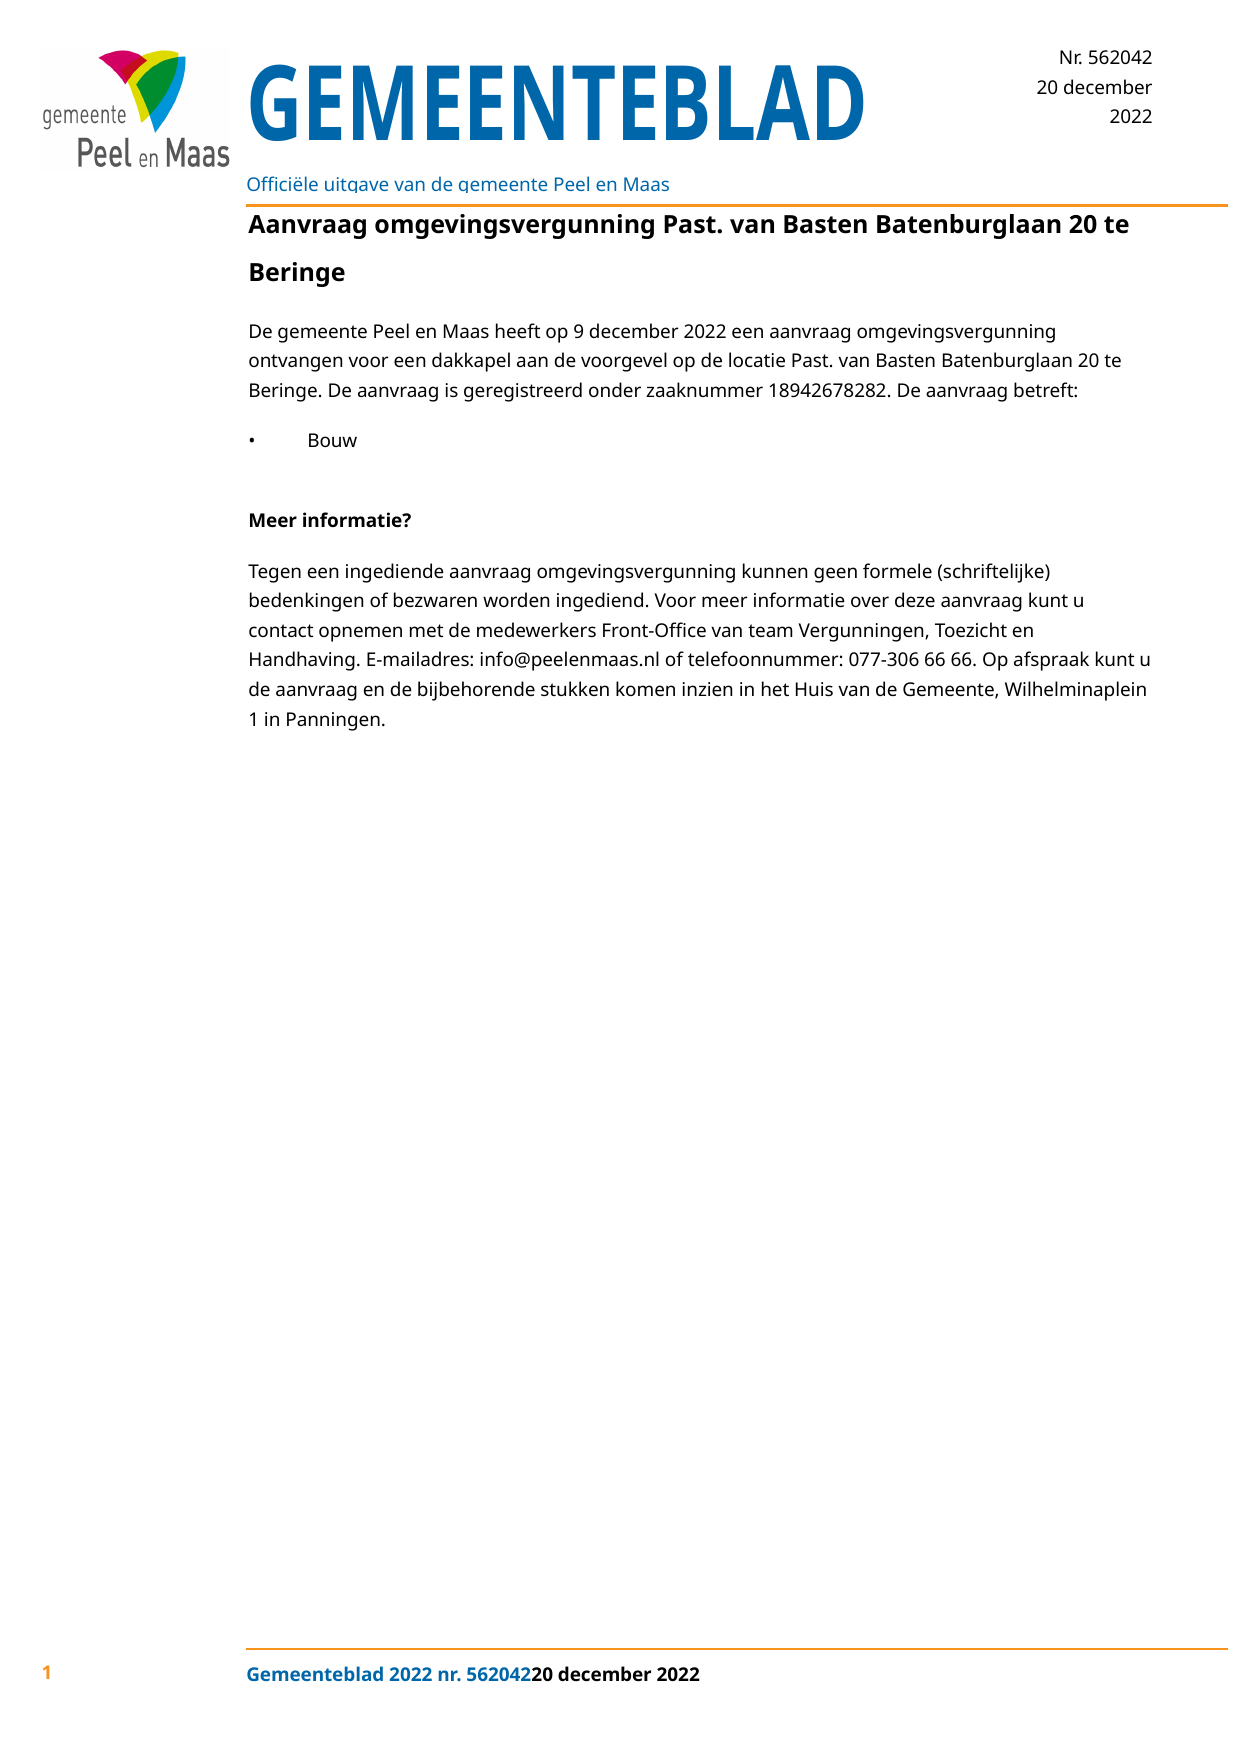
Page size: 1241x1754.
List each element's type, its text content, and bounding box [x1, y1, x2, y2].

text Meer informatie? [248, 507, 1152, 533]
list Bouw [248, 427, 1152, 453]
text Tegen een ingediende aanvraag omgevingsvergunning kunnen geen formele (schriftelijke) bedenkingen of bezwaren worden ingediend. Voor meer informatie over deze aanvraag kunt u contact opnemen met de medewerkers Front-Office van team Vergunningen, Toezicht en Handhaving. E-mailadres: info@peelenmaas.nl of telefoonnummer: 077-306 66 66. Op afspraak kunt u de aanvraag en de bijbehorende stukken komen inzien in het Huis van de Gemeente, Wilhelminaplein 1 in Panningen. [248, 558, 1152, 732]
text De gemeente Peel en Maas heeft op 9 december 2022 een aanvraag omgevingsvergunning ontvangen voor een dakkapel aan de voorgevel op de locatie Past. van Basten Batenburglaan 20 te Beringe. De aanvraag is geregistreerd onder zaaknummer 18942678282. De aanvraag betreft: [248, 318, 1152, 403]
text Aanvraag omgevingsvergunning Past. van Basten Batenburglaan 20 te Beringe [248, 207, 1152, 288]
picture [41, 47, 231, 172]
